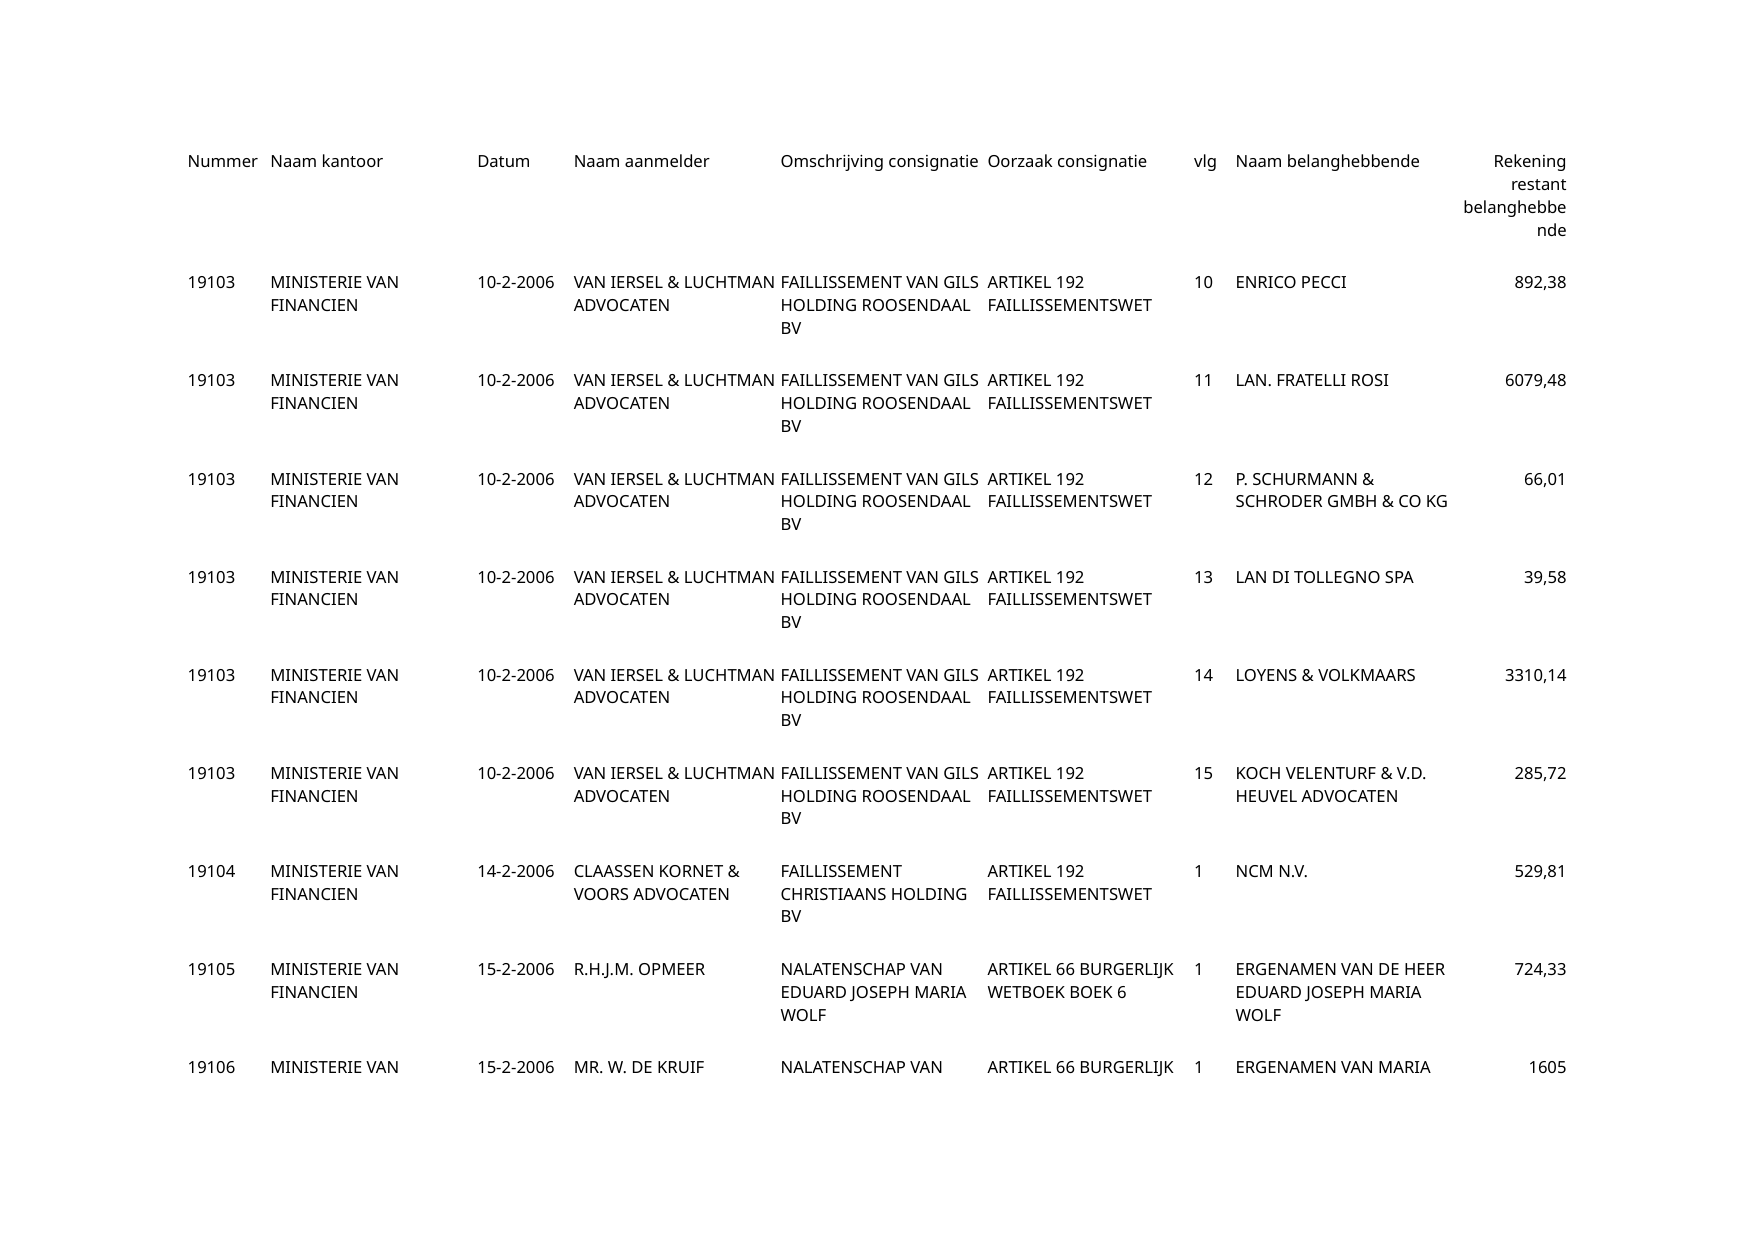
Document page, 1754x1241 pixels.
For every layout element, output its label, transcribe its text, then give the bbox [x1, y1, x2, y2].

table_cell NCM N.V. [1235, 860, 1456, 958]
table_cell MINISTERIE VAN FINANCIEN [270, 860, 477, 958]
table_cell FAILLISSEMENT VAN GILS HOLDING ROOSENDAAL BV [780, 565, 987, 663]
table_header Rekening restant belanghebbende [1456, 150, 1566, 271]
table_header Oorzaak consignatie [987, 150, 1194, 271]
table_cell 3310,14 [1456, 663, 1566, 761]
table_header Naam aanmelder [574, 150, 780, 271]
table_cell 10-2-2006 [477, 467, 573, 565]
table_cell MINISTERIE VAN FINANCIEN [270, 663, 477, 761]
table_cell 66,01 [1456, 467, 1566, 565]
table_header Naam belanghebbende [1235, 150, 1456, 271]
table_cell 15-2-2006 [477, 958, 573, 1056]
table_cell 6079,48 [1456, 369, 1566, 467]
table_cell FAILLISSEMENT VAN GILS HOLDING ROOSENDAAL BV [780, 369, 987, 467]
table_cell 529,81 [1456, 860, 1566, 958]
table_cell MINISTERIE VAN FINANCIEN [270, 958, 477, 1056]
table_cell 19103 [188, 369, 270, 467]
table_cell 1 [1194, 958, 1235, 1056]
table_cell MINISTERIE VAN FINANCIEN [270, 565, 477, 663]
table_cell 39,58 [1456, 565, 1566, 663]
table_cell MINISTERIE VAN [270, 1056, 477, 1078]
table_cell ERGENAMEN VAN DE HEER EDUARD JOSEPH MARIA WOLF [1235, 958, 1456, 1056]
table_cell P. SCHURMANN & SCHRODER GMBH & CO KG [1235, 467, 1456, 565]
table_cell LAN. FRATELLI ROSI [1235, 369, 1456, 467]
table_cell 19103 [188, 663, 270, 761]
table_cell ENRICO PECCI [1235, 271, 1456, 369]
table_cell FAILLISSEMENT VAN GILS HOLDING ROOSENDAAL BV [780, 467, 987, 565]
table_cell 15 [1194, 761, 1235, 859]
table_cell MINISTERIE VAN FINANCIEN [270, 761, 477, 859]
table_cell CLAASSEN KORNET & VOORS ADVOCATEN [574, 860, 780, 958]
table_cell ARTIKEL 192 FAILLISSEMENTSWET [987, 565, 1194, 663]
table_cell LOYENS & VOLKMAARS [1235, 663, 1456, 761]
table_cell ARTIKEL 192 FAILLISSEMENTSWET [987, 369, 1194, 467]
table_cell ARTIKEL 192 FAILLISSEMENTSWET [987, 271, 1194, 369]
table_cell 10-2-2006 [477, 565, 573, 663]
table_cell 19103 [188, 271, 270, 369]
table_cell 10-2-2006 [477, 663, 573, 761]
table_cell 12 [1194, 467, 1235, 565]
table_cell 14-2-2006 [477, 860, 573, 958]
table_cell 1 [1194, 1056, 1235, 1078]
table_cell ARTIKEL 66 BURGERLIJK [987, 1056, 1194, 1078]
table_cell FAILLISSEMENT VAN GILS HOLDING ROOSENDAAL BV [780, 663, 987, 761]
table_cell 19103 [188, 565, 270, 663]
table_cell KOCH VELENTURF & V.D. HEUVEL ADVOCATEN [1235, 761, 1456, 859]
table_cell 19103 [188, 761, 270, 859]
table_cell 1 [1194, 860, 1235, 958]
table_cell MR. W. DE KRUIF [574, 1056, 780, 1078]
table_cell 10-2-2006 [477, 761, 573, 859]
table_cell 11 [1194, 369, 1235, 467]
table_cell FAILLISSEMENT VAN GILS HOLDING ROOSENDAAL BV [780, 271, 987, 369]
table_cell MINISTERIE VAN FINANCIEN [270, 271, 477, 369]
table_cell LAN DI TOLLEGNO SPA [1235, 565, 1456, 663]
table_header vlg [1194, 150, 1235, 271]
table_cell VAN IERSEL & LUCHTMAN ADVOCATEN [574, 761, 780, 859]
table_cell 19103 [188, 467, 270, 565]
table_cell VAN IERSEL & LUCHTMAN ADVOCATEN [574, 467, 780, 565]
table_cell 1605 [1456, 1056, 1566, 1078]
table_cell 14 [1194, 663, 1235, 761]
table_cell VAN IERSEL & LUCHTMAN ADVOCATEN [574, 271, 780, 369]
table_cell 19105 [188, 958, 270, 1056]
table_cell NALATENSCHAP VAN EDUARD JOSEPH MARIA WOLF [780, 958, 987, 1056]
table_cell FAILLISSEMENT VAN GILS HOLDING ROOSENDAAL BV [780, 761, 987, 859]
table_header Nummer [188, 150, 270, 271]
table_header Omschrijving consignatie [780, 150, 987, 271]
table_cell FAILLISSEMENT CHRISTIAANS HOLDING BV [780, 860, 987, 958]
table_cell 724,33 [1456, 958, 1566, 1056]
table_cell ARTIKEL 192 FAILLISSEMENTSWET [987, 663, 1194, 761]
table_cell 285,72 [1456, 761, 1566, 859]
table_header Naam kantoor [270, 150, 477, 271]
table_cell ERGENAMEN VAN MARIA [1235, 1056, 1456, 1078]
table_cell ARTIKEL 66 BURGERLIJK WETBOEK BOEK 6 [987, 958, 1194, 1056]
table_header Datum [477, 150, 573, 271]
table_cell ARTIKEL 192 FAILLISSEMENTSWET [987, 761, 1194, 859]
table_cell ARTIKEL 192 FAILLISSEMENTSWET [987, 860, 1194, 958]
table_cell MINISTERIE VAN FINANCIEN [270, 369, 477, 467]
table_cell VAN IERSEL & LUCHTMAN ADVOCATEN [574, 369, 780, 467]
table_cell VAN IERSEL & LUCHTMAN ADVOCATEN [574, 565, 780, 663]
table_cell 19106 [188, 1056, 270, 1078]
table_cell 15-2-2006 [477, 1056, 573, 1078]
table_cell 10 [1194, 271, 1235, 369]
table_cell 10-2-2006 [477, 369, 573, 467]
table_cell R.H.J.M. OPMEER [574, 958, 780, 1056]
table_cell 13 [1194, 565, 1235, 663]
table_cell NALATENSCHAP VAN [780, 1056, 987, 1078]
table_cell MINISTERIE VAN FINANCIEN [270, 467, 477, 565]
table_cell 10-2-2006 [477, 271, 573, 369]
table_cell ARTIKEL 192 FAILLISSEMENTSWET [987, 467, 1194, 565]
table_cell 892,38 [1456, 271, 1566, 369]
table_cell 19104 [188, 860, 270, 958]
table_cell VAN IERSEL & LUCHTMAN ADVOCATEN [574, 663, 780, 761]
